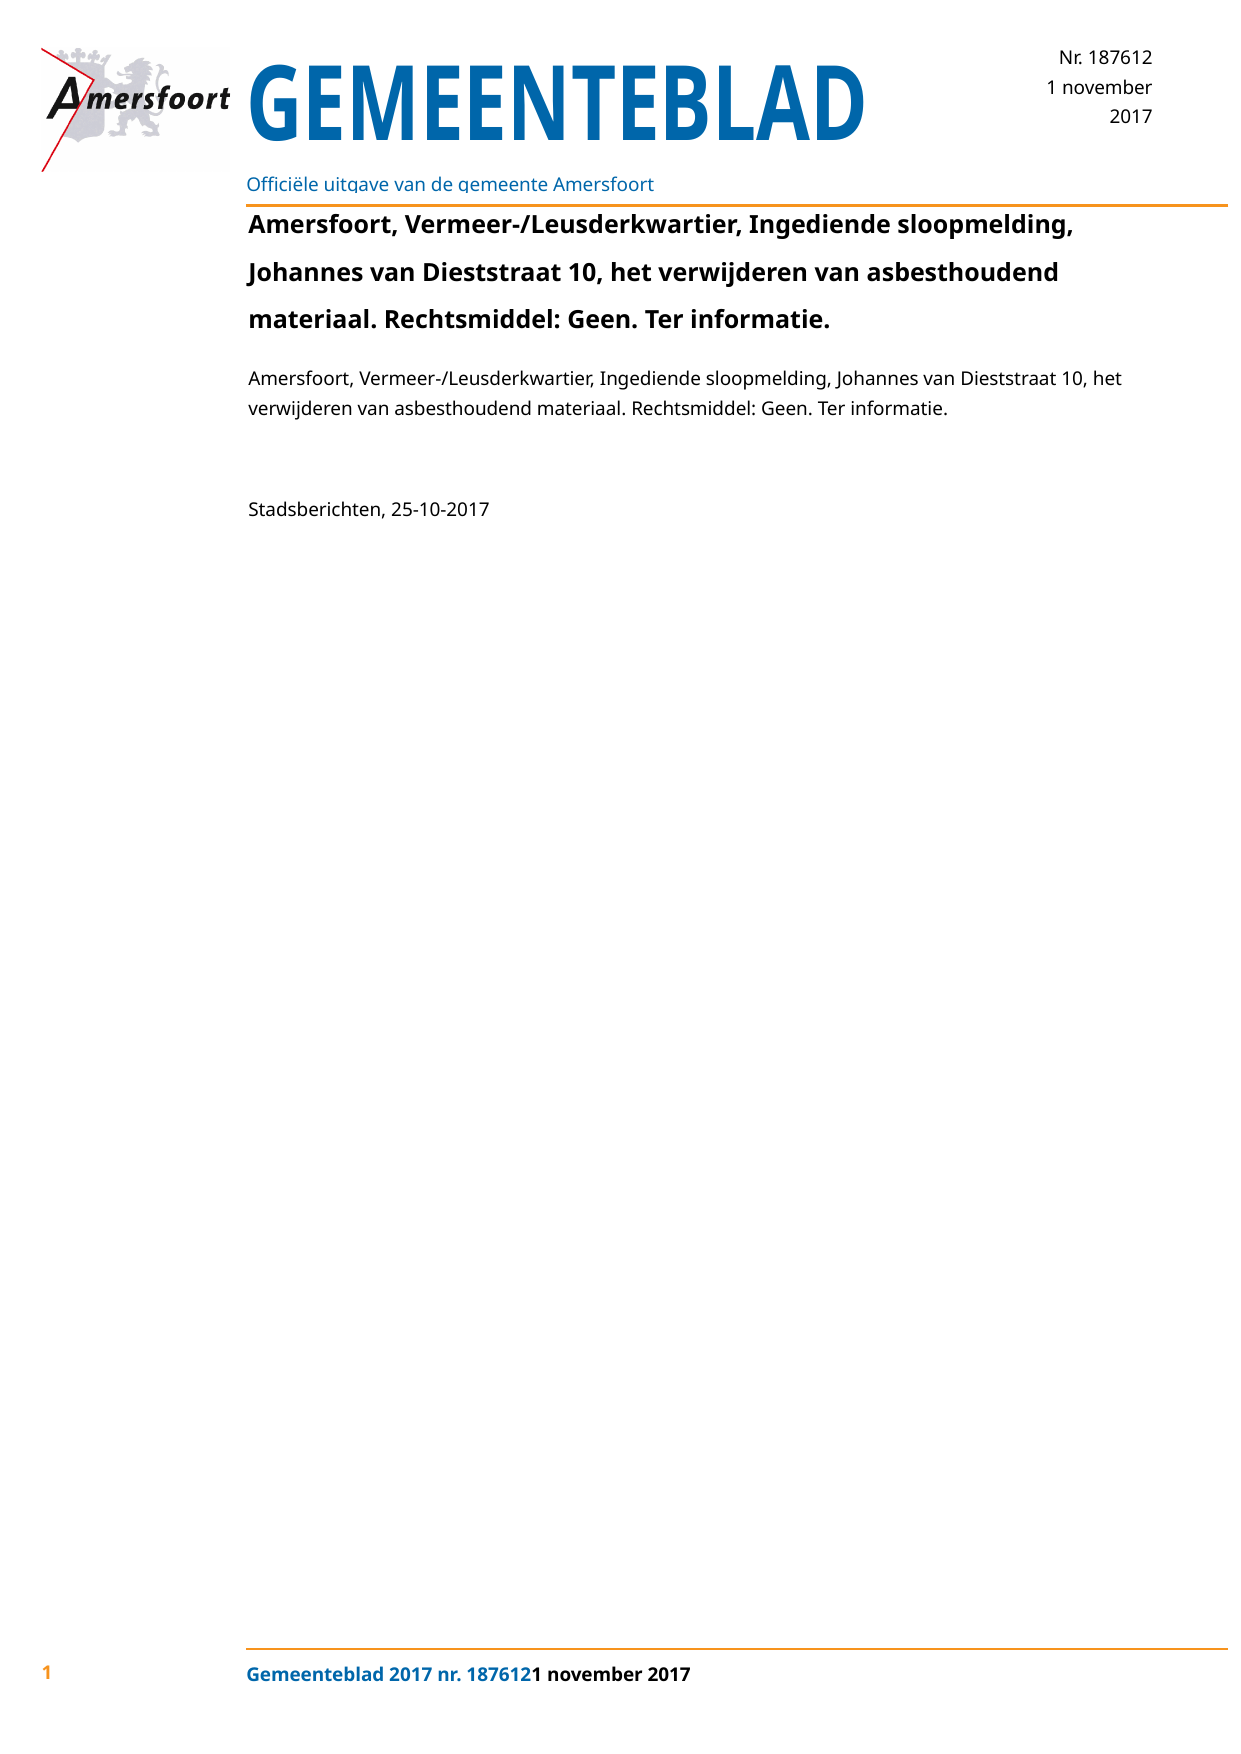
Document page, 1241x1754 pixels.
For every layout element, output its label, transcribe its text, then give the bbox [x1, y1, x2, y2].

text Amersfoort, Vermeer-/Leusderkwartier, Ingediende sloopmelding, Johannes van Dieststraat 10, het verwijderen van asbesthoudend materiaal. Rechtsmiddel: Geen. Ter informatie. [248, 366, 1152, 421]
text Stadsberichten, 25-10-2017 [248, 496, 1152, 522]
picture [41, 47, 231, 172]
text Amersfoort, Vermeer-/Leusderkwartier, Ingediende sloopmelding, Johannes van Dieststraat 10, het verwijderen van asbesthoudend materiaal. Rechtsmiddel: Geen. Ter informatie. [248, 207, 1152, 336]
